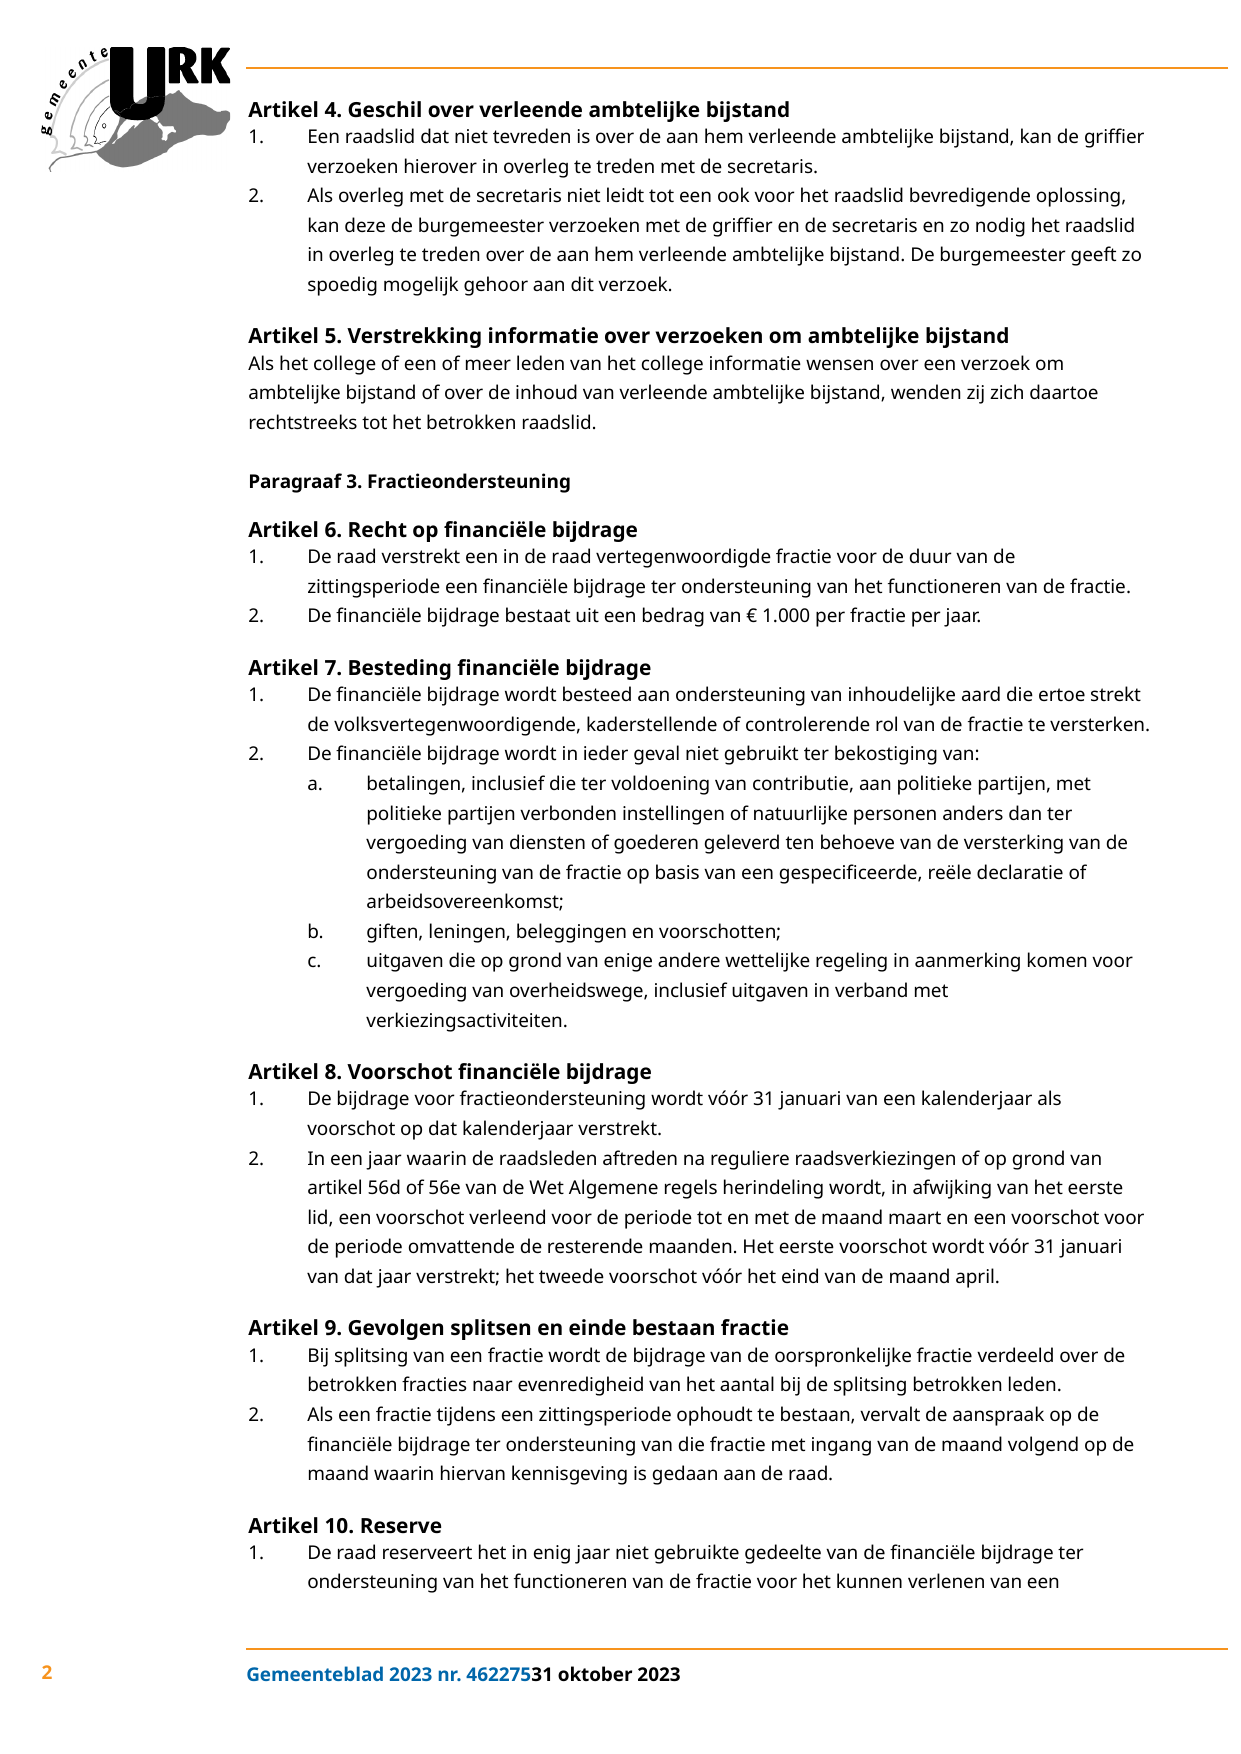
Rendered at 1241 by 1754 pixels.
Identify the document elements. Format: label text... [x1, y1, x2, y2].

list De financiële bijdrage wordt besteed aan ondersteuning van inhoudelijke aard die ertoe strekt de volksvertegenwoordigende, kaderstellende of controlerende rol van de fractie te versterken. [248, 681, 1152, 737]
list Als een fractie tijdens een zittingsperiode ophoudt te bestaan, vervalt de aanspraak op de financiële bijdrage ter ondersteuning van die fractie met ingang van de maand volgend op de maand waarin hiervan kennisgeving is gedaan aan de raad. [248, 1401, 1152, 1486]
text Artikel 4. Geschil over verleende ambtelijke bijstand [248, 95, 1152, 123]
text Artikel 8. Voorschot financiële bijdrage [248, 1057, 1152, 1086]
text Artikel 6. Recht op financiële bijdrage [248, 515, 1152, 543]
text Artikel 9. Gevolgen splitsen en einde bestaan fractie [248, 1313, 1152, 1342]
text Artikel 10. Reserve [248, 1511, 1152, 1539]
text Paragraaf 3. Fractieondersteuning [248, 468, 1152, 494]
list De raad verstrekt een in de raad vertegenwoordigde fractie voor de duur van de zittingsperiode een financiële bijdrage ter ondersteuning van het functioneren van de fractie. [248, 543, 1152, 599]
picture [41, 47, 231, 172]
text Als het college of een of meer leden van het college informatie wensen over een verzoek om ambtelijke bijstand of over de inhoud van verleende ambtelijke bijstand, wenden zij zich daartoe rechtstreeks tot het betrokken raadslid. [248, 350, 1152, 435]
list betalingen, inclusief die ter voldoening van contributie, aan politieke partijen, met politieke partijen verbonden instellingen of natuurlijke personen anders dan ter vergoeding van diensten of goederen geleverd ten behoeve van de versterking van de ondersteuning van de fractie op basis van een gespecificeerde, reële declaratie of arbeidsovereenkomst; [307, 770, 1152, 914]
list giften, leningen, beleggingen en voorschotten; [307, 918, 1152, 944]
list Als overleg met de secretaris niet leidt tot een ook voor het raadslid bevredigende oplossing, kan deze de burgemeester verzoeken met de griffier en de secretaris en zo nodig het raadslid in overleg te treden over de aan hem verleende ambtelijke bijstand. De burgemeester geeft zo spoedig mogelijk gehoor aan dit verzoek. [248, 182, 1152, 297]
list uitgaven die op grond van enige andere wettelijke regeling in aanmerking komen voor vergoeding van overheidswege, inclusief uitgaven in verband met verkiezingsactiviteiten. [307, 948, 1152, 1032]
list De financiële bijdrage bestaat uit een bedrag van € 1.000 per fractie per jaar. [248, 602, 1152, 628]
text Artikel 5. Verstrekking informatie over verzoeken om ambtelijke bijstand [248, 322, 1152, 350]
list De raad reserveert het in enig jaar niet gebruikte gedeelte van de financiële bijdrage ter ondersteuning van het functioneren van de fractie voor het kunnen verlenen van een [248, 1539, 1152, 1594]
text Artikel 7. Besteding financiële bijdrage [248, 653, 1152, 681]
list Een raadslid dat niet tevreden is over de aan hem verleende ambtelijke bijstand, kan de griffier verzoeken hierover in overleg te treden met de secretaris. [248, 123, 1152, 178]
list De financiële bijdrage wordt in ieder geval niet gebruikt ter bekostiging van: [248, 741, 1152, 766]
list De bijdrage voor fractieondersteuning wordt vóór 31 januari van een kalenderjaar als voorschot op dat kalenderjaar verstrekt. [248, 1086, 1152, 1141]
list In een jaar waarin de raadsleden aftreden na reguliere raadsverkiezingen of op grond van artikel 56d of 56e van de Wet Algemene regels herindeling wordt, in afwijking van het eerste lid, een voorschot verleend voor de periode tot en met de maand maart en een voorschot voor de periode omvattende de resterende maanden. Het eerste voorschot wordt vóór 31 januari van dat jaar verstrekt; het tweede voorschot vóór het eind van de maand april. [248, 1145, 1152, 1289]
list Bij splitsing van een fractie wordt de bijdrage van de oorspronkelijke fractie verdeeld over de betrokken fracties naar evenredigheid van het aantal bij de splitsing betrokken leden. [248, 1342, 1152, 1397]
